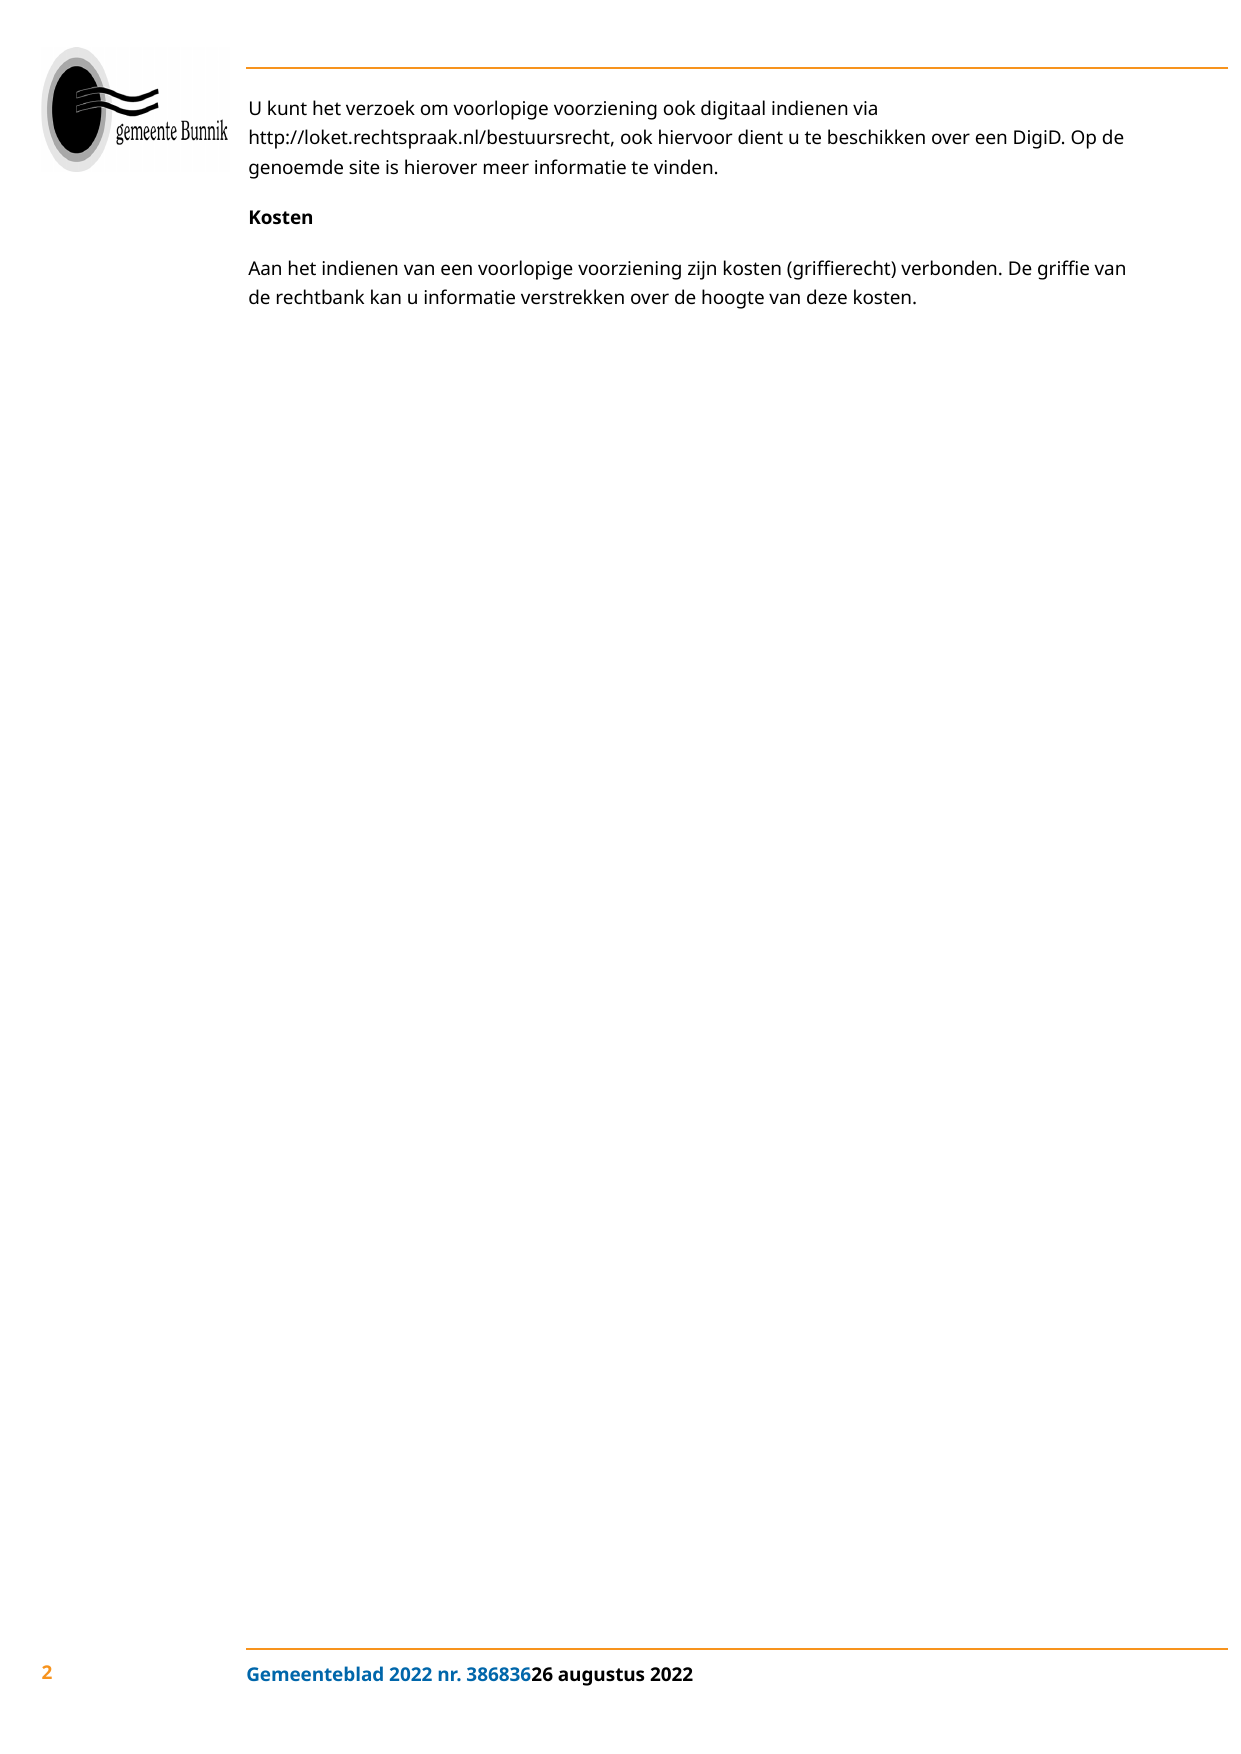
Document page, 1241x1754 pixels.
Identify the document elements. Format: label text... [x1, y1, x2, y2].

picture [41, 47, 231, 172]
text Kosten [248, 204, 1152, 230]
text U kunt het verzoek om voorlopige voorziening ook digitaal indienen via http://loket.rechtspraak.nl/bestuursrecht, ook hiervoor dient u te beschikken over een DigiD. Op de genoemde site is hierover meer informatie te vinden. [248, 95, 1152, 180]
text Aan het indienen van een voorlopige voorziening zijn kosten (griffierecht) verbonden. De griffie van de rechtbank kan u informatie verstrekken over de hoogte van deze kosten. [248, 255, 1152, 310]
